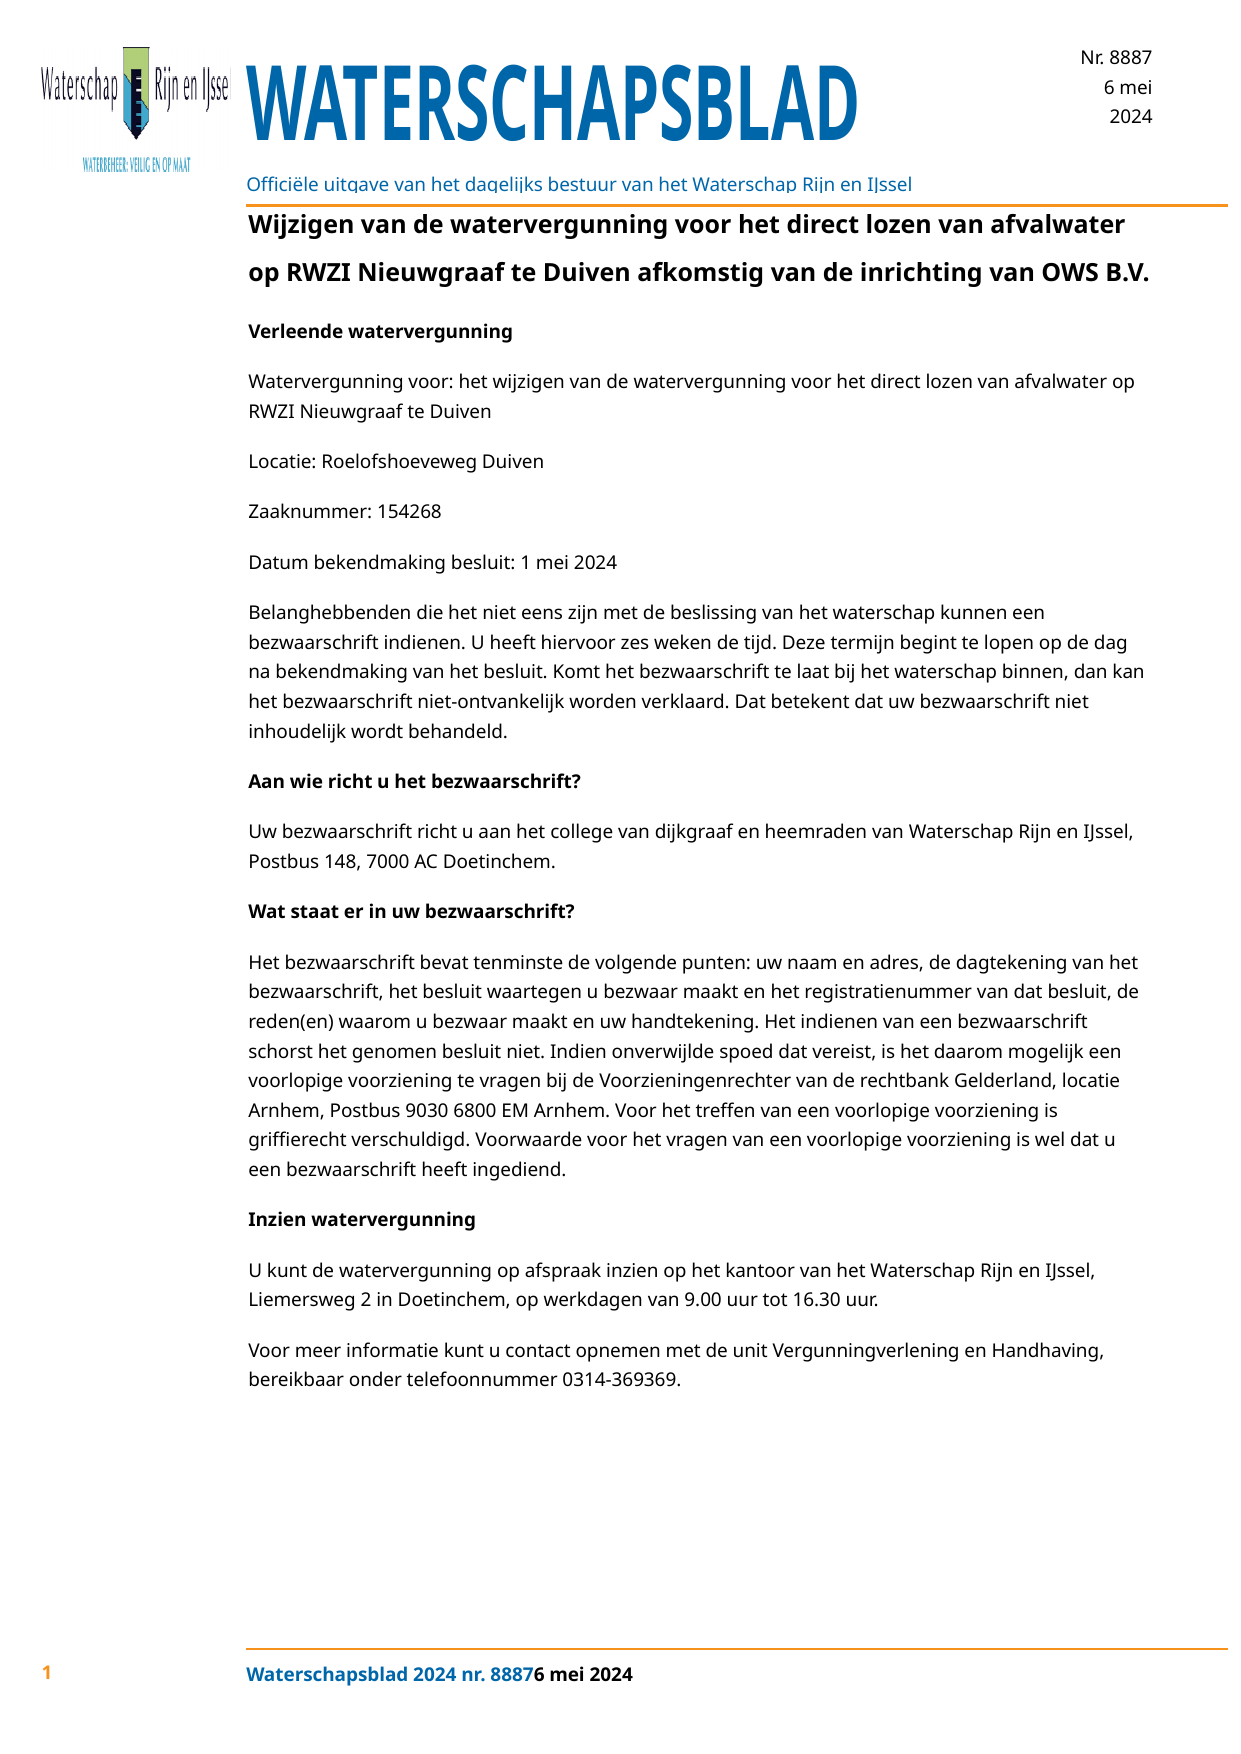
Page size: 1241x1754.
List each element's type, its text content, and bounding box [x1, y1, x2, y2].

text Aan wie richt u het bezwaarschrift? [248, 768, 1152, 794]
text Datum bekendmaking besluit: 1 mei 2024 [248, 549, 1152, 575]
text Belanghebbenden die het niet eens zijn met de beslissing van het waterschap kunnen een bezwaarschrift indienen. U heeft hiervoor zes weken de tijd. Deze termijn begint te lopen op de dag na bekendmaking van het besluit. Komt het bezwaarschrift te laat bij het waterschap binnen, dan kan het bezwaarschrift niet-ontvankelijk worden verklaard. Dat betekent dat uw bezwaarschrift niet inhoudelijk wordt behandeld. [248, 599, 1152, 744]
text Wat staat er in uw bezwaarschrift? [248, 899, 1152, 924]
text Wijzigen van de watervergunning voor het direct lozen van afvalwater op RWZI Nieuwgraaf te Duiven afkomstig van de inrichting van OWS B.V. [248, 207, 1152, 288]
text Watervergunning voor: het wijzigen van de watervergunning voor het direct lozen van afvalwater op RWZI Nieuwgraaf te Duiven [248, 368, 1152, 424]
text U kunt de watervergunning op afspraak inzien op het kantoor van het Waterschap Rijn en IJssel, Liemersweg 2 in Doetinchem, op werkdagen van 9.00 uur tot 16.30 uur. [248, 1257, 1152, 1312]
text Locatie: Roelofshoeveweg Duiven [248, 448, 1152, 474]
text Uw bezwaarschrift richt u aan het college van dijkgraaf en heemraden van Waterschap Rijn en IJssel, Postbus 148, 7000 AC Doetinchem. [248, 819, 1152, 874]
text Inzien watervergunning [248, 1207, 1152, 1232]
text Voor meer informatie kunt u contact opnemen met de unit Vergunningverlening en Handhaving, bereikbaar onder telefoonnummer 0314-369369. [248, 1337, 1152, 1392]
text Zaaknummer: 154268 [248, 499, 1152, 524]
text Het bezwaarschrift bevat tenminste de volgende punten: uw naam en adres, de dagtekening van het bezwaarschrift, het besluit waartegen u bezwaar maakt en het registratienummer van dat besluit, de reden(en) waarom u bezwaar maakt en uw handtekening. Het indienen van een bezwaarschrift schorst het genomen besluit niet. Indien onverwijlde spoed dat vereist, is het daarom mogelijk een voorlopige voorziening te vragen bij de Voorzieningenrechter van de rechtbank Gelderland, locatie Arnhem, Postbus 9030 6800 EM Arnhem. Voor het treffen van een voorlopige voorziening is griffierecht verschuldigd. Voorwaarde voor het vragen van een voorlopige voorziening is wel dat u een bezwaarschrift heeft ingediend. [248, 949, 1152, 1182]
picture [41, 47, 231, 172]
text Verleende watervergunning [248, 318, 1152, 344]
